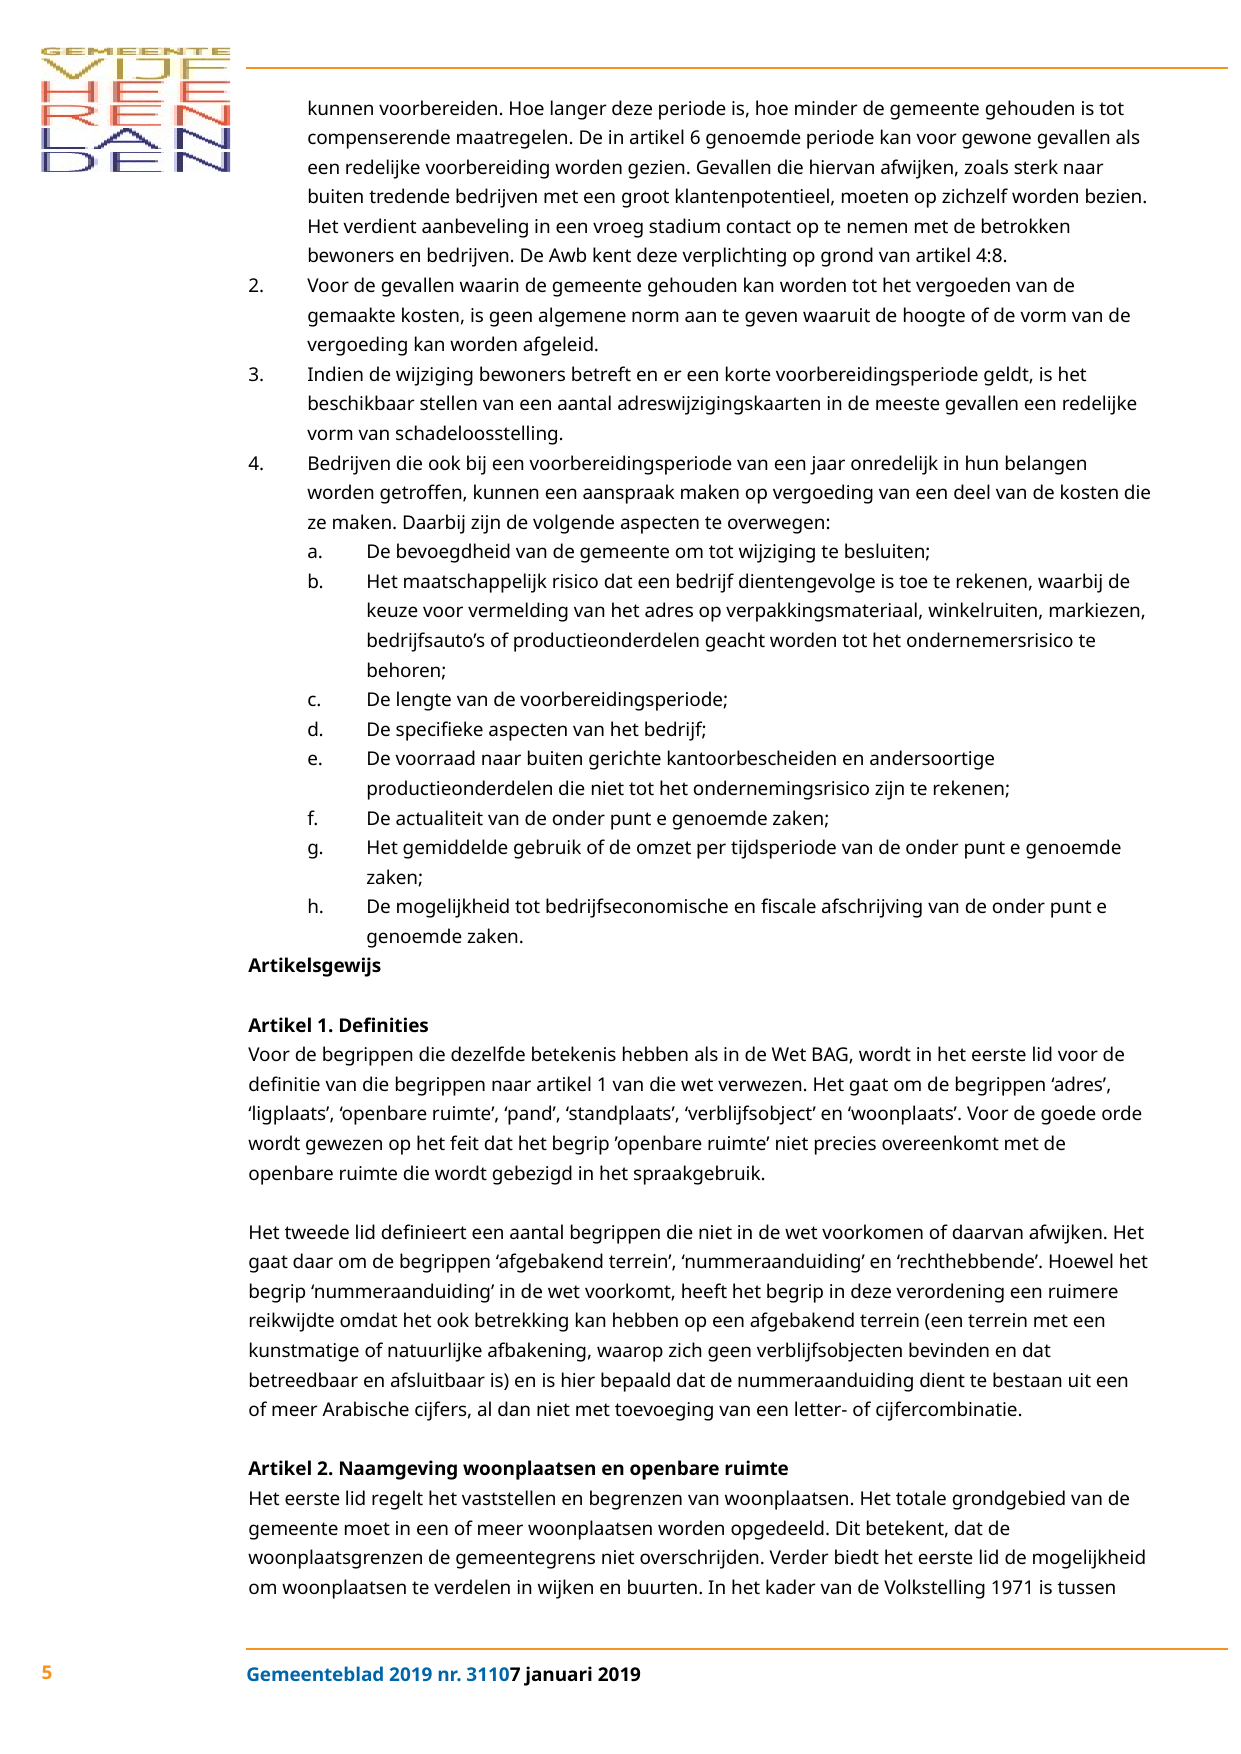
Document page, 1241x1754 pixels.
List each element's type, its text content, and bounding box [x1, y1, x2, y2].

text Artikelsgewijs [248, 953, 1152, 978]
list De voorraad naar buiten gerichte kantoorbescheiden en andersoortige productieonderdelen die niet tot het ondernemingsrisico zijn te rekenen; [307, 746, 1152, 801]
list kunnen voorbereiden. Hoe langer deze periode is, hoe minder de gemeente gehouden is tot compenserende maatregelen. De in artikel 6 genoemde periode kan voor gewone gevallen als een redelijke voorbereiding worden gezien. Gevallen die hiervan afwijken, zoals sterk naar buiten tredende bedrijven met een groot klantenpotentieel, moeten op zichzelf worden bezien. Het verdient aanbeveling in een vroeg stadium contact op te nemen met de betrokken bewoners en bedrijven. De Awb kent deze verplichting op grond van artikel 4:8. [248, 95, 1152, 268]
list De specifieke aspecten van het bedrijf; [307, 716, 1152, 742]
list Het gemiddelde gebruik of de omzet per tijdsperiode van de onder punt e genoemde zaken; [307, 834, 1152, 890]
list Bedrijven die ook bij een voorbereidingsperiode van een jaar onredelijk in hun belangen worden getroffen, kunnen een aanspraak maken op vergoeding van een deel van de kosten die ze maken. Daarbij zijn de volgende aspecten te overwegen: [248, 450, 1152, 535]
list De actualiteit van de onder punt e genoemde zaken; [307, 805, 1152, 831]
list De bevoegdheid van de gemeente om tot wijziging te besluiten; [307, 538, 1152, 564]
list De lengte van de voorbereidingsperiode; [307, 686, 1152, 712]
picture [41, 47, 231, 172]
text Het tweede lid definieert een aantal begrippen die niet in de wet voorkomen of daarvan afwijken. Het gaat daar om de begrippen ‘afgebakend terrein’, ‘nummeraanduiding’ en ‘rechthebbende’. Hoewel het begrip ‘nummeraanduiding’ in de wet voorkomt, heeft het begrip in deze verordening een ruimere reikwijdte omdat het ook betrekking kan hebben op een afgebakend terrein (een terrein met een kunstmatige of natuurlijke afbakening, waarop zich geen verblijfsobjecten bevinden en dat betreedbaar en afsluitbaar is) en is hier bepaald dat de nummeraanduiding dient te bestaan uit een of meer Arabische cijfers, al dan niet met toevoeging van een letter- of cijfercombinatie. [248, 1219, 1152, 1422]
text Artikel 2. Naamgeving woonplaatsen en openbare ruimte [248, 1456, 1152, 1481]
list Voor de gevallen waarin de gemeente gehouden kan worden tot het vergoeden van de gemaakte kosten, is geen algemene norm aan te geven waaruit de hoogte of de vorm van de vergoeding kan worden afgeleid. [248, 272, 1152, 357]
list De mogelijkheid tot bedrijfseconomische en fiscale afschrijving van de onder punt e genoemde zaken. [307, 893, 1152, 949]
text Het eerste lid regelt het vaststellen en begrenzen van woonplaatsen. Het totale grondgebied van de gemeente moet in een of meer woonplaatsen worden opgedeeld. Dit betekent, dat de woonplaatsgrenzen de gemeentegrens niet overschrijden. Verder biedt het eerste lid de mogelijkheid om woonplaatsen te verdelen in wijken en buurten. In het kader van de Volkstelling 1971 is tussen [248, 1485, 1152, 1600]
list Indien de wijziging bewoners betreft en er een korte voorbereidingsperiode geldt, is het beschikbaar stellen van een aantal adreswijzigingskaarten in de meeste gevallen een redelijke vorm van schadeloosstelling. [248, 361, 1152, 446]
text Voor de begrippen die dezelfde betekenis hebben als in de Wet BAG, wordt in het eerste lid voor de definitie van die begrippen naar artikel 1 van die wet verwezen. Het gaat om de begrippen ‘adres’, ‘ligplaats’, ‘openbare ruimte’, ‘pand’, ‘standplaats’, ‘verblijfsobject’ en ‘woonplaats’. Voor de goede orde wordt gewezen op het feit dat het begrip ’openbare ruimte’ niet precies overeenkomt met de openbare ruimte die wordt gebezigd in het spraakgebruik. [248, 1041, 1152, 1186]
list Het maatschappelijk risico dat een bedrijf dientengevolge is toe te rekenen, waarbij de keuze voor vermelding van het adres op verpakkingsmateriaal, winkelruiten, markiezen, bedrijfsauto’s of productieonderdelen geacht worden tot het ondernemersrisico te behoren; [307, 568, 1152, 683]
text Artikel 1. Definities [248, 1012, 1152, 1038]
